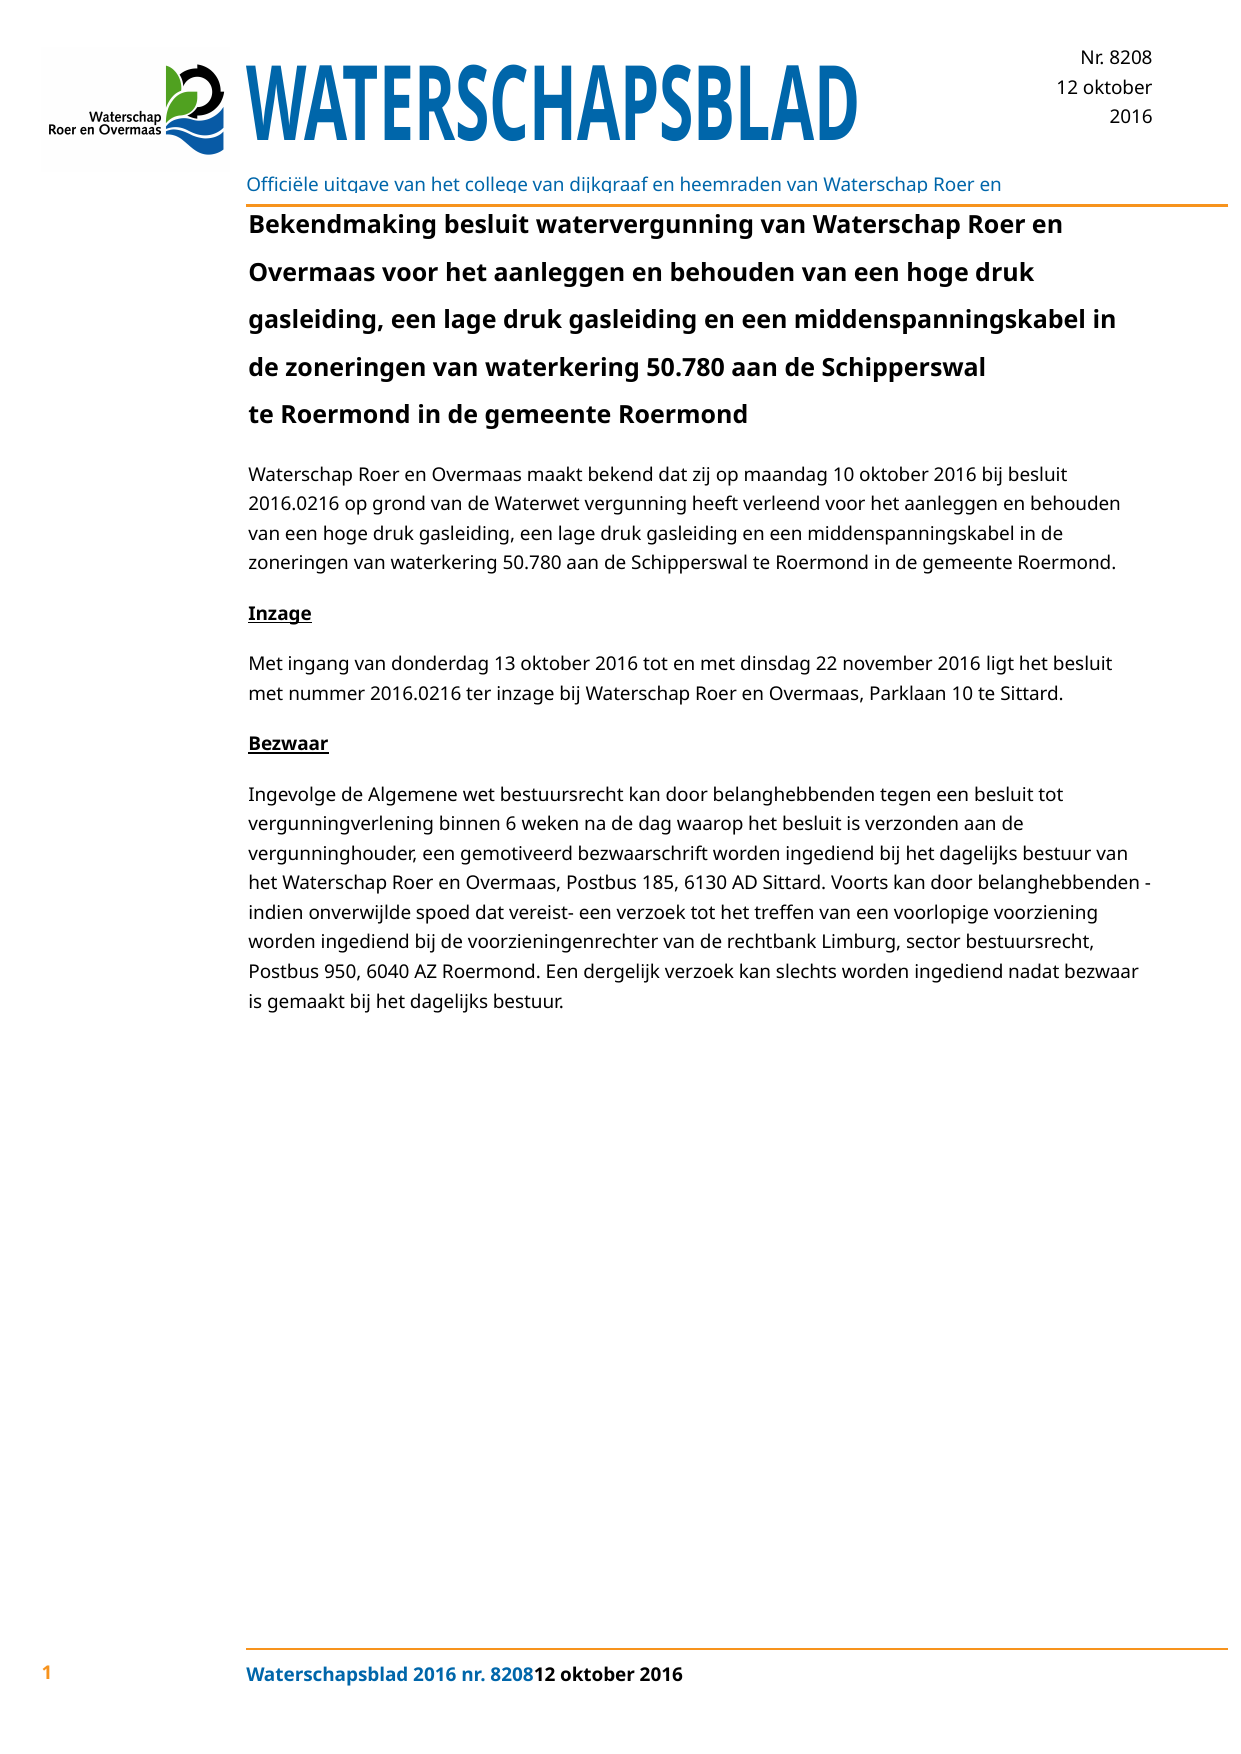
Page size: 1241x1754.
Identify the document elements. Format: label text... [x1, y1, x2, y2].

text Bezwaar [248, 730, 1152, 756]
text Bekendmaking besluit watervergunning van Waterschap Roer en Overmaas voor het aanleggen en behouden van een hoge druk gasleiding, een lage druk gasleiding en een middenspanningskabel in de zoneringen van waterkering 50.780 aan de Schipperswal te Roermond in de gemeente Roermond [248, 207, 1152, 431]
text Inzage [248, 600, 1152, 626]
text Ingevolge de Algemene wet bestuursrecht kan door belanghebbenden tegen een besluit tot vergunningverlening binnen 6 weken na de dag waarop het besluit is verzonden aan de vergunninghouder, een gemotiveerd bezwaarschrift worden ingediend bij het dagelijks bestuur van het Waterschap Roer en Overmaas, Postbus 185, 6130 AD Sittard. Voorts kan door belanghebbenden -indien onverwijlde spoed dat vereist- een verzoek tot het treffen van een voorlopige voorziening worden ingediend bij de voorzieningenrechter van de rechtbank Limburg, sector bestuursrecht, Postbus 950, 6040 AZ Roermond. Een dergelijk verzoek kan slechts worden ingediend nadat bezwaar is gemaakt bij het dagelijks bestuur. [248, 781, 1152, 1013]
text Met ingang van donderdag 13 oktober 2016 tot en met dinsdag 22 november 2016 ligt het besluit met nummer 2016.0216 ter inzage bij Waterschap Roer en Overmaas, Parklaan 10 te Sittard. [248, 650, 1152, 706]
picture [41, 47, 231, 172]
text Waterschap Roer en Overmaas maakt bekend dat zij op maandag 10 oktober 2016 bij besluit 2016.0216 op grond van de Waterwet vergunning heeft verleend voor het aanleggen en behouden van een hoge druk gasleiding, een lage druk gasleiding en een middenspanningskabel in de zoneringen van waterkering 50.780 aan de Schipperswal te Roermond in de gemeente Roermond. [248, 461, 1152, 575]
